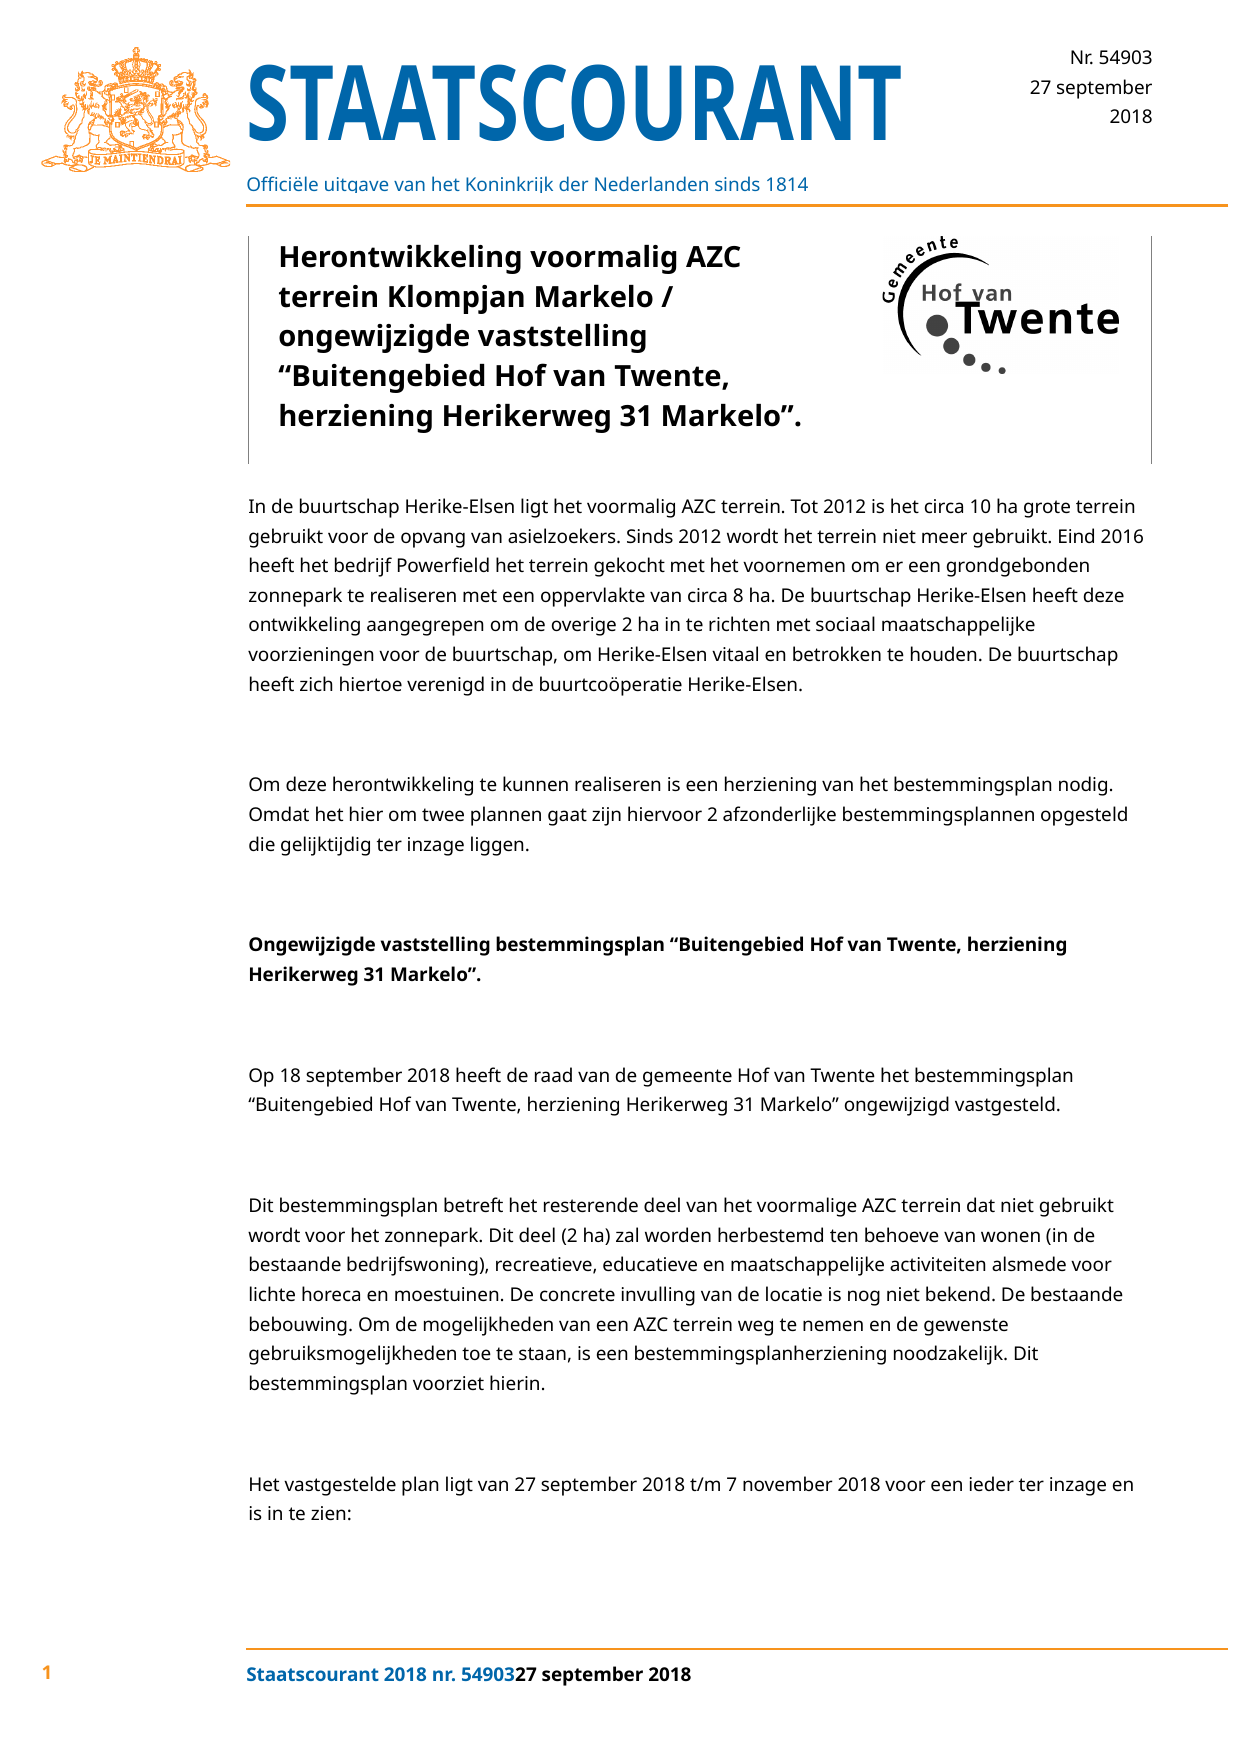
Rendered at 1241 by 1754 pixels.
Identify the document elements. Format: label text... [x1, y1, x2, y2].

text Ongewijzigde vaststelling bestemmingsplan “Buitengebied Hof van Twente, herziening Herikerweg 31 Markelo”. [248, 932, 1152, 987]
picture [882, 236, 1119, 374]
table_header Herontwikkeling voormalig AZC terrein Klompjan Markelo / ongewijzigde vaststelling “Buitengebied Hof van Twente, herziening Herikerweg 31 Markelo”. [249, 236, 850, 464]
table_header [850, 236, 1151, 464]
text Op 18 september 2018 heeft de raad van de gemeente Hof van Twente het bestemmingsplan “Buitengebied Hof van Twente, herziening Herikerweg 31 Markelo” ongewijzigd vastgesteld. [248, 1062, 1152, 1117]
text Dit bestemmingsplan betreft het resterende deel van het voormalige AZC terrein dat niet gebruikt wordt voor het zonnepark. Dit deel (2 ha) zal worden herbestemd ten behoeve van wonen (in de bestaande bedrijfswoning), recreatieve, educatieve en maatschappelijke activiteiten alsmede voor lichte horeca en moestuinen. De concrete invulling van de locatie is nog niet bekend. De bestaande bebouwing. Om de mogelijkheden van een AZC terrein weg te nemen en de gewenste gebruiksmogelijkheden toe te staan, is een bestemmingsplanherziening noodzakelijk. Dit bestemmingsplan voorziet hierin. [248, 1192, 1152, 1396]
text Het vastgestelde plan ligt van 27 september 2018 t/m 7 november 2018 voor een ieder ter inzage en is in te zien: [248, 1471, 1152, 1526]
picture [41, 47, 231, 172]
text In de buurtschap Herike-Elsen ligt het voormalig AZC terrein. Tot 2012 is het circa 10 ha grote terrein gebruikt voor de opvang van asielzoekers. Sinds 2012 wordt het terrein niet meer gebruikt. Eind 2016 heeft het bedrijf Powerfield het terrein gekocht met het voornemen om er een grondgebonden zonnepark te realiseren met een oppervlakte van circa 8 ha. De buurtschap Herike-Elsen heeft deze ontwikkeling aangegrepen om de overige 2 ha in te richten met sociaal maatschappelijke voorzieningen voor de buurtschap, om Herike-Elsen vitaal en betrokken te houden. De buurtschap heeft zich hiertoe verenigd in de buurtcoöperatie Herike-Elsen. [248, 493, 1152, 697]
text Om deze herontwikkeling te kunnen realiseren is een herziening van het bestemmingsplan nodig. Omdat het hier om twee plannen gaat zijn hiervoor 2 afzonderlijke bestemmingsplannen opgesteld die gelijktijdig ter inzage liggen. [248, 772, 1152, 857]
